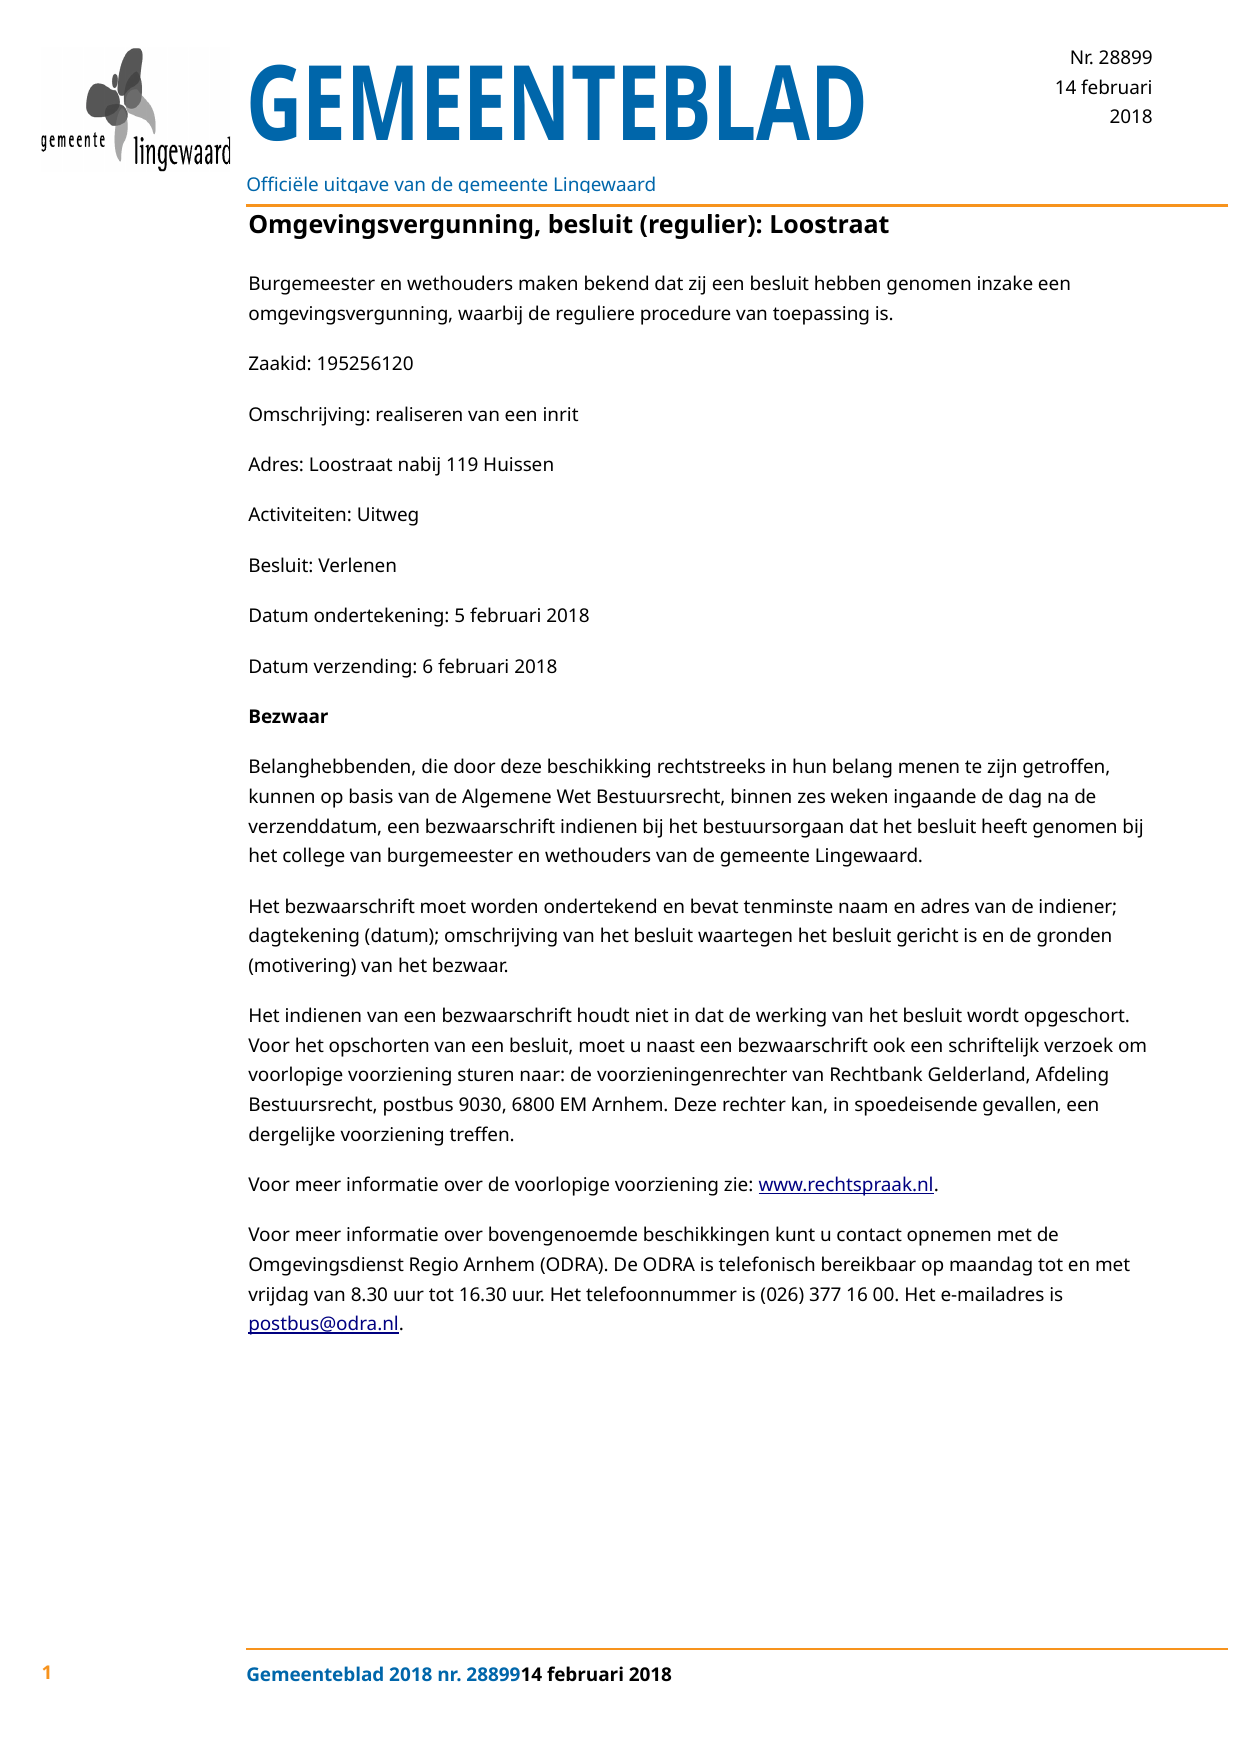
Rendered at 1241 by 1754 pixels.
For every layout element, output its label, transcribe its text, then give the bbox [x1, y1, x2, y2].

text Besluit: Verlenen [248, 552, 1152, 578]
text Adres: Loostraat nabij 119 Huissen [248, 451, 1152, 477]
picture [41, 47, 231, 172]
text Activiteiten: Uitweg [248, 502, 1152, 527]
text Voor meer informatie over de voorlopige voorziening zie: www.rechtspraak.nl. [248, 1171, 1152, 1197]
text Datum verzending: 6 februari 2018 [248, 653, 1152, 678]
text Het indienen van een bezwaarschrift houdt niet in dat de werking van het besluit wordt opgeschort. Voor het opschorten van een besluit, moet u naast een bezwaarschrift ook een schriftelijk verzoek om voorlopige voorziening sturen naar: de voorzieningenrechter van Rechtbank Gelderland, Afdeling Bestuursrecht, postbus 9030, 6800 EM Arnhem. Deze rechter kan, in spoedeisende gevallen, een dergelijke voorziening treffen. [248, 1002, 1152, 1146]
text Omschrijving: realiseren van een inrit [248, 401, 1152, 426]
text Belanghebbenden, die door deze beschikking rechtstreeks in hun belang menen te zijn getroffen, kunnen op basis van de Algemene Wet Bestuursrecht, binnen zes weken ingaande de dag na de verzenddatum, een bezwaarschrift indienen bij het bestuursorgaan dat het besluit heeft genomen bij het college van burgemeester en wethouders van de gemeente Lingewaard. [248, 754, 1152, 868]
text Omgevingsvergunning, besluit (regulier): Loostraat [248, 207, 1152, 241]
text Voor meer informatie over bovengenoemde beschikkingen kunt u contact opnemen met de Omgevingsdienst Regio Arnhem (ODRA). De ODRA is telefonisch bereikbaar op maandag tot en met vrijdag van 8.30 uur tot 16.30 uur. Het telefoonnummer is (026) 377 16 00. Het e-mailadres is postbus@odra.nl. [248, 1222, 1152, 1336]
text Datum ondertekening: 5 februari 2018 [248, 602, 1152, 628]
text Het bezwaarschrift moet worden ondertekend en bevat tenminste naam en adres van de indiener; dagtekening (datum); omschrijving van het besluit waartegen het besluit gericht is en de gronden (motivering) van het bezwaar. [248, 893, 1152, 978]
text Bezwaar [248, 703, 1152, 729]
text Zaakid: 195256120 [248, 350, 1152, 376]
text Burgemeester en wethouders maken bekend dat zij een besluit hebben genomen inzake een omgevingsvergunning, waarbij de reguliere procedure van toepassing is. [248, 270, 1152, 326]
